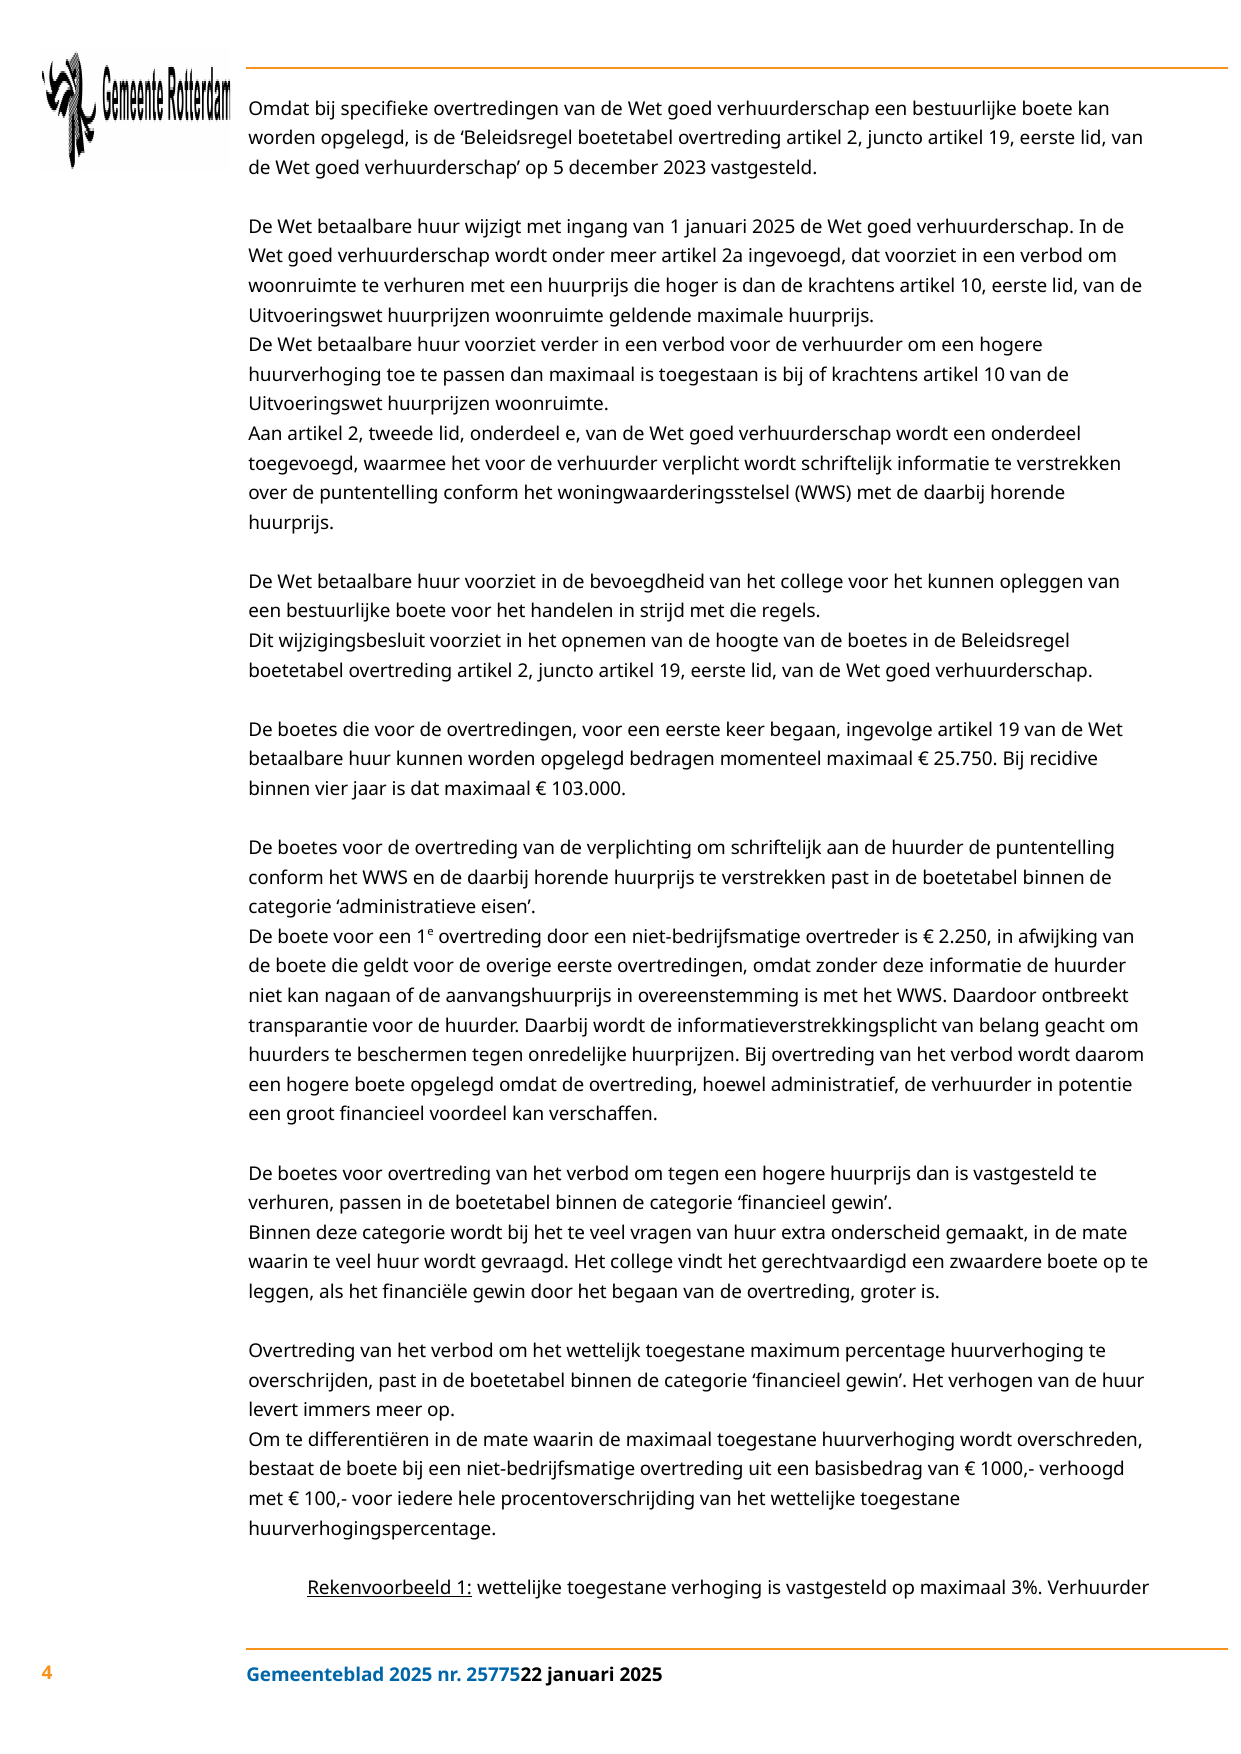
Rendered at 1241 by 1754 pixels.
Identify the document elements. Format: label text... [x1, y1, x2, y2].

text Binnen deze categorie wordt bij het te veel vragen van huur extra onderscheid gemaakt, in de mate waarin te veel huur wordt gevraagd. Het college vindt het gerechtvaardigd een zwaardere boete op te leggen, als het financiële gewin door het begaan van de overtreding, groter is. [248, 1219, 1152, 1304]
text De boetes die voor de overtredingen, voor een eerste keer begaan, ingevolge artikel 19 van de Wet betaalbare huur kunnen worden opgelegd bedragen momenteel maximaal € 25.750. Bij recidive binnen vier jaar is dat maximaal € 103.000. [248, 716, 1152, 801]
text De boetes voor de overtreding van de verplichting om schriftelijk aan de huurder de puntentelling conform het WWS en de daarbij horende huurprijs te verstrekken past in de boetetabel binnen de categorie ‘administratieve eisen’. [248, 834, 1152, 919]
text De Wet betaalbare huur voorziet in de bevoegdheid van het college voor het kunnen opleggen van een bestuurlijke boete voor het handelen in strijd met die regels. [248, 568, 1152, 623]
text Aan artikel 2, tweede lid, onderdeel e, van de Wet goed verhuurderschap wordt een onderdeel toegevoegd, waarmee het voor de verhuurder verplicht wordt schriftelijk informatie te verstrekken over de puntentelling conform het woningwaarderingsstelsel (WWS) met de daarbij horende huurprijs. [248, 420, 1152, 535]
picture [41, 47, 231, 172]
text De boetes voor overtreding van het verbod om tegen een hogere huurprijs dan is vastgesteld te verhuren, passen in de boetetabel binnen de categorie ‘financieel gewin’. [248, 1160, 1152, 1215]
text De boete voor een 1e overtreding door een niet-bedrijfsmatige overtreder is € 2.250, in afwijking van de boete die geldt voor de overige eerste overtredingen, omdat zonder deze informatie de huurder niet kan nagaan of de aanvangshuurprijs in overeenstemming is met het WWS. Daardoor ontbreekt transparantie voor de huurder. Daarbij wordt de informatieverstrekkingsplicht van belang geacht om huurders te beschermen tegen onredelijke huurprijzen. Bij overtreding van het verbod wordt daarom een hogere boete opgelegd omdat de overtreding, hoewel administratief, de verhuurder in potentie een groot financieel voordeel kan verschaffen. [248, 923, 1152, 1126]
text De Wet betaalbare huur wijzigt met ingang van 1 januari 2025 de Wet goed verhuurderschap. In de Wet goed verhuurderschap wordt onder meer artikel 2a ingevoegd, dat voorziet in een verbod om woonruimte te verhuren met een huurprijs die hoger is dan de krachtens artikel 10, eerste lid, van de Uitvoeringswet huurprijzen woonruimte geldende maximale huurprijs. [248, 213, 1152, 328]
text Om te differentiëren in de mate waarin de maximaal toegestane huurverhoging wordt overschreden, bestaat de boete bij een niet-bedrijfsmatige overtreding uit een basisbedrag van € 1000,- verhoogd met € 100,- voor iedere hele procentoverschrijding van het wettelijke toegestane huurverhogingspercentage. [248, 1426, 1152, 1541]
text Dit wijzigingsbesluit voorziet in het opnemen van de hoogte van de boetes in de Beleidsregel boetetabel overtreding artikel 2, juncto artikel 19, eerste lid, van de Wet goed verhuurderschap. [248, 627, 1152, 683]
text Overtreding van het verbod om het wettelijk toegestane maximum percentage huurverhoging te overschrijden, past in de boetetabel binnen de categorie ‘financieel gewin’. Het verhogen van de huur levert immers meer op. [248, 1337, 1152, 1422]
list Rekenvoorbeeld 1: wettelijke toegestane verhoging is vastgesteld op maximaal 3%. Verhuurder [248, 1574, 1152, 1600]
text De Wet betaalbare huur voorziet verder in een verbod voor de verhuurder om een hogere huurverhoging toe te passen dan maximaal is toegestaan is bij of krachtens artikel 10 van de Uitvoeringswet huurprijzen woonruimte. [248, 331, 1152, 416]
text Omdat bij specifieke overtredingen van de Wet goed verhuurderschap een bestuurlijke boete kan worden opgelegd, is de ‘Beleidsregel boetetabel overtreding artikel 2, juncto artikel 19, eerste lid, van de Wet goed verhuurderschap’ op 5 december 2023 vastgesteld. [248, 95, 1152, 180]
